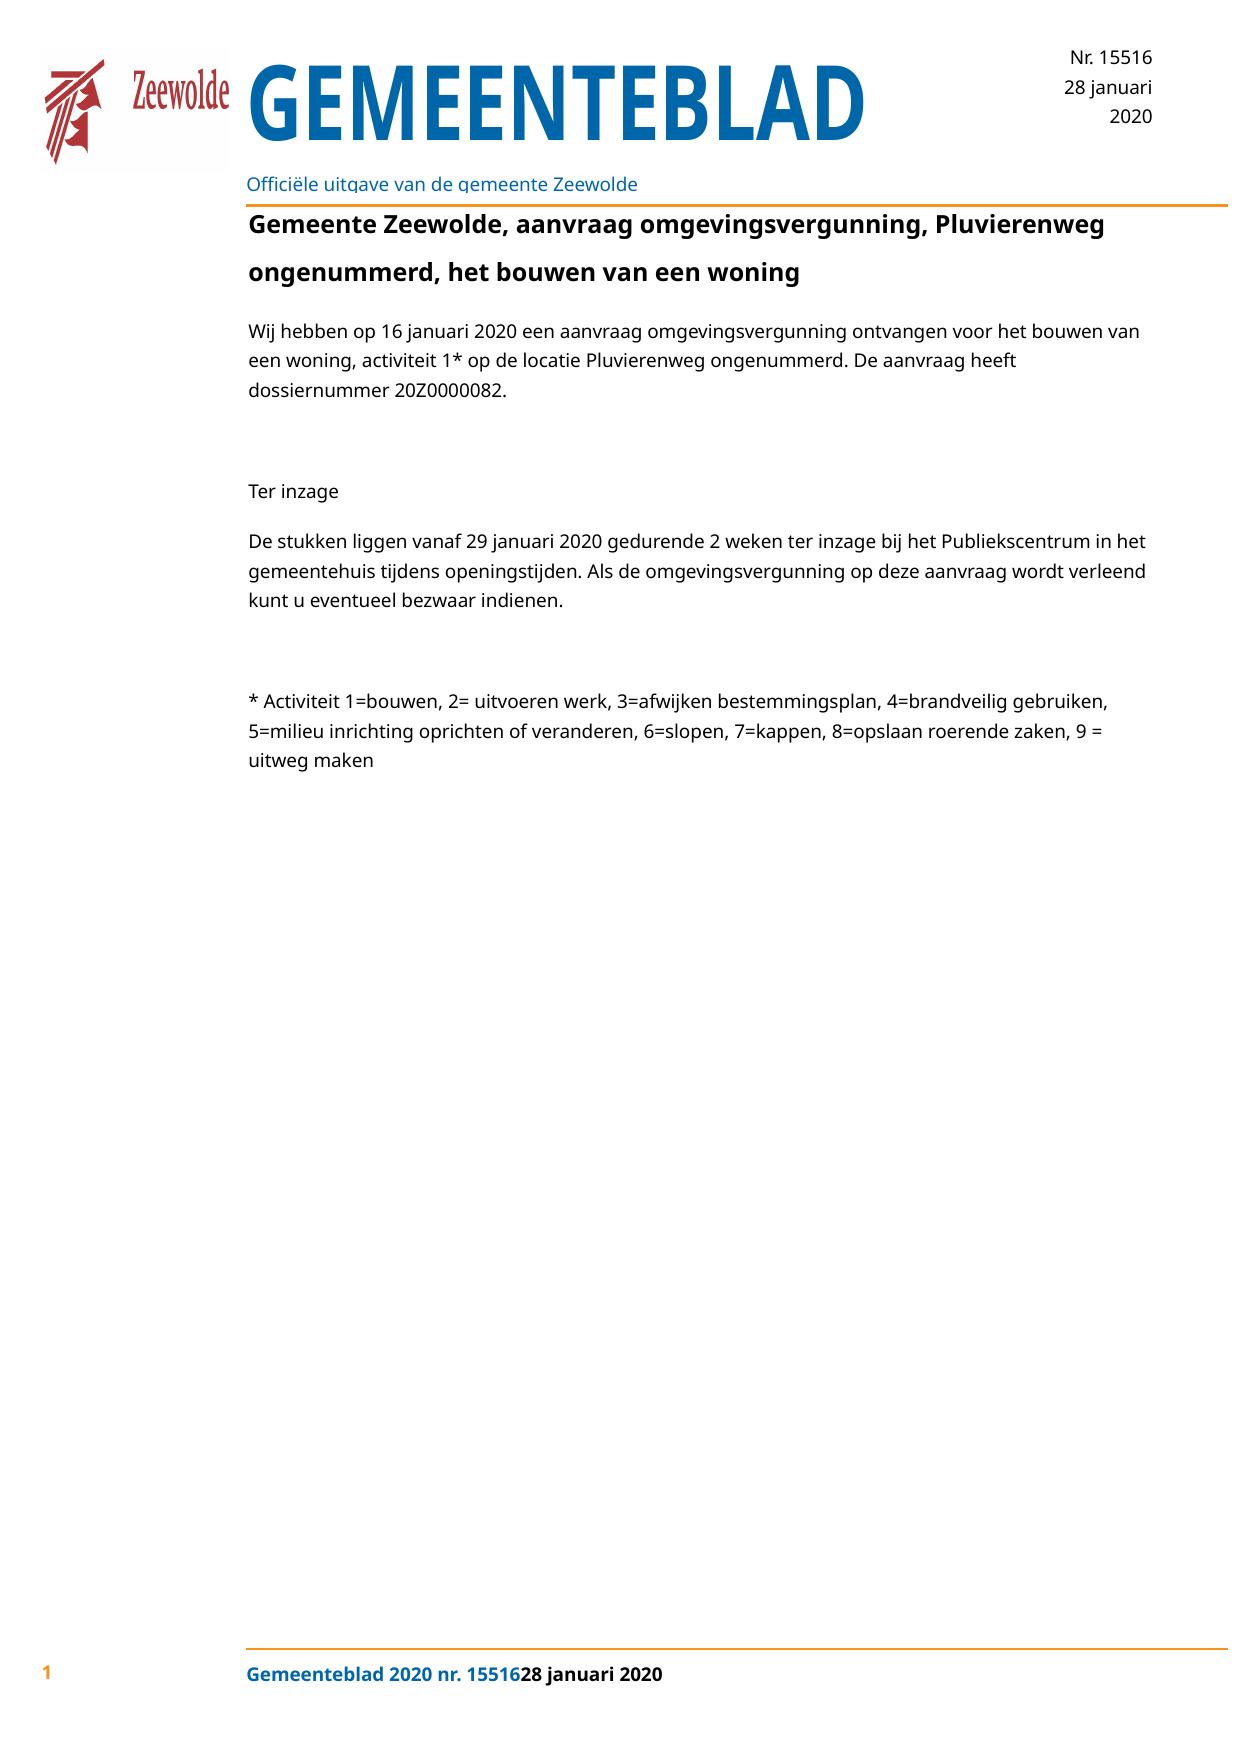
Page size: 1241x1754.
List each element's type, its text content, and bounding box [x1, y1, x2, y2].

picture [41, 47, 231, 172]
text * Activiteit 1=bouwen, 2= uitvoeren werk, 3=afwijken bestemmingsplan, 4=brandveilig gebruiken, 5=milieu inrichting oprichten of veranderen, 6=slopen, 7=kappen, 8=opslaan roerende zaken, 9 = uitweg maken [248, 688, 1152, 773]
text Wij hebben op 16 januari 2020 een aanvraag omgevingsvergunning ontvangen voor het bouwen van een woning, activiteit 1* op de locatie Pluvierenweg ongenummerd. De aanvraag heeft dossiernummer 20Z0000082. [248, 318, 1152, 403]
text Gemeente Zeewolde, aanvraag omgevingsvergunning, Pluvierenweg ongenummerd, het bouwen van een woning [248, 207, 1152, 288]
text Ter inzage [248, 478, 1152, 504]
text De stukken liggen vanaf 29 januari 2020 gedurende 2 weken ter inzage bij het Publiekscentrum in het gemeentehuis tijdens openingstijden. Als de omgevingsvergunning op deze aanvraag wordt verleend kunt u eventueel bezwaar indienen. [248, 528, 1152, 613]
